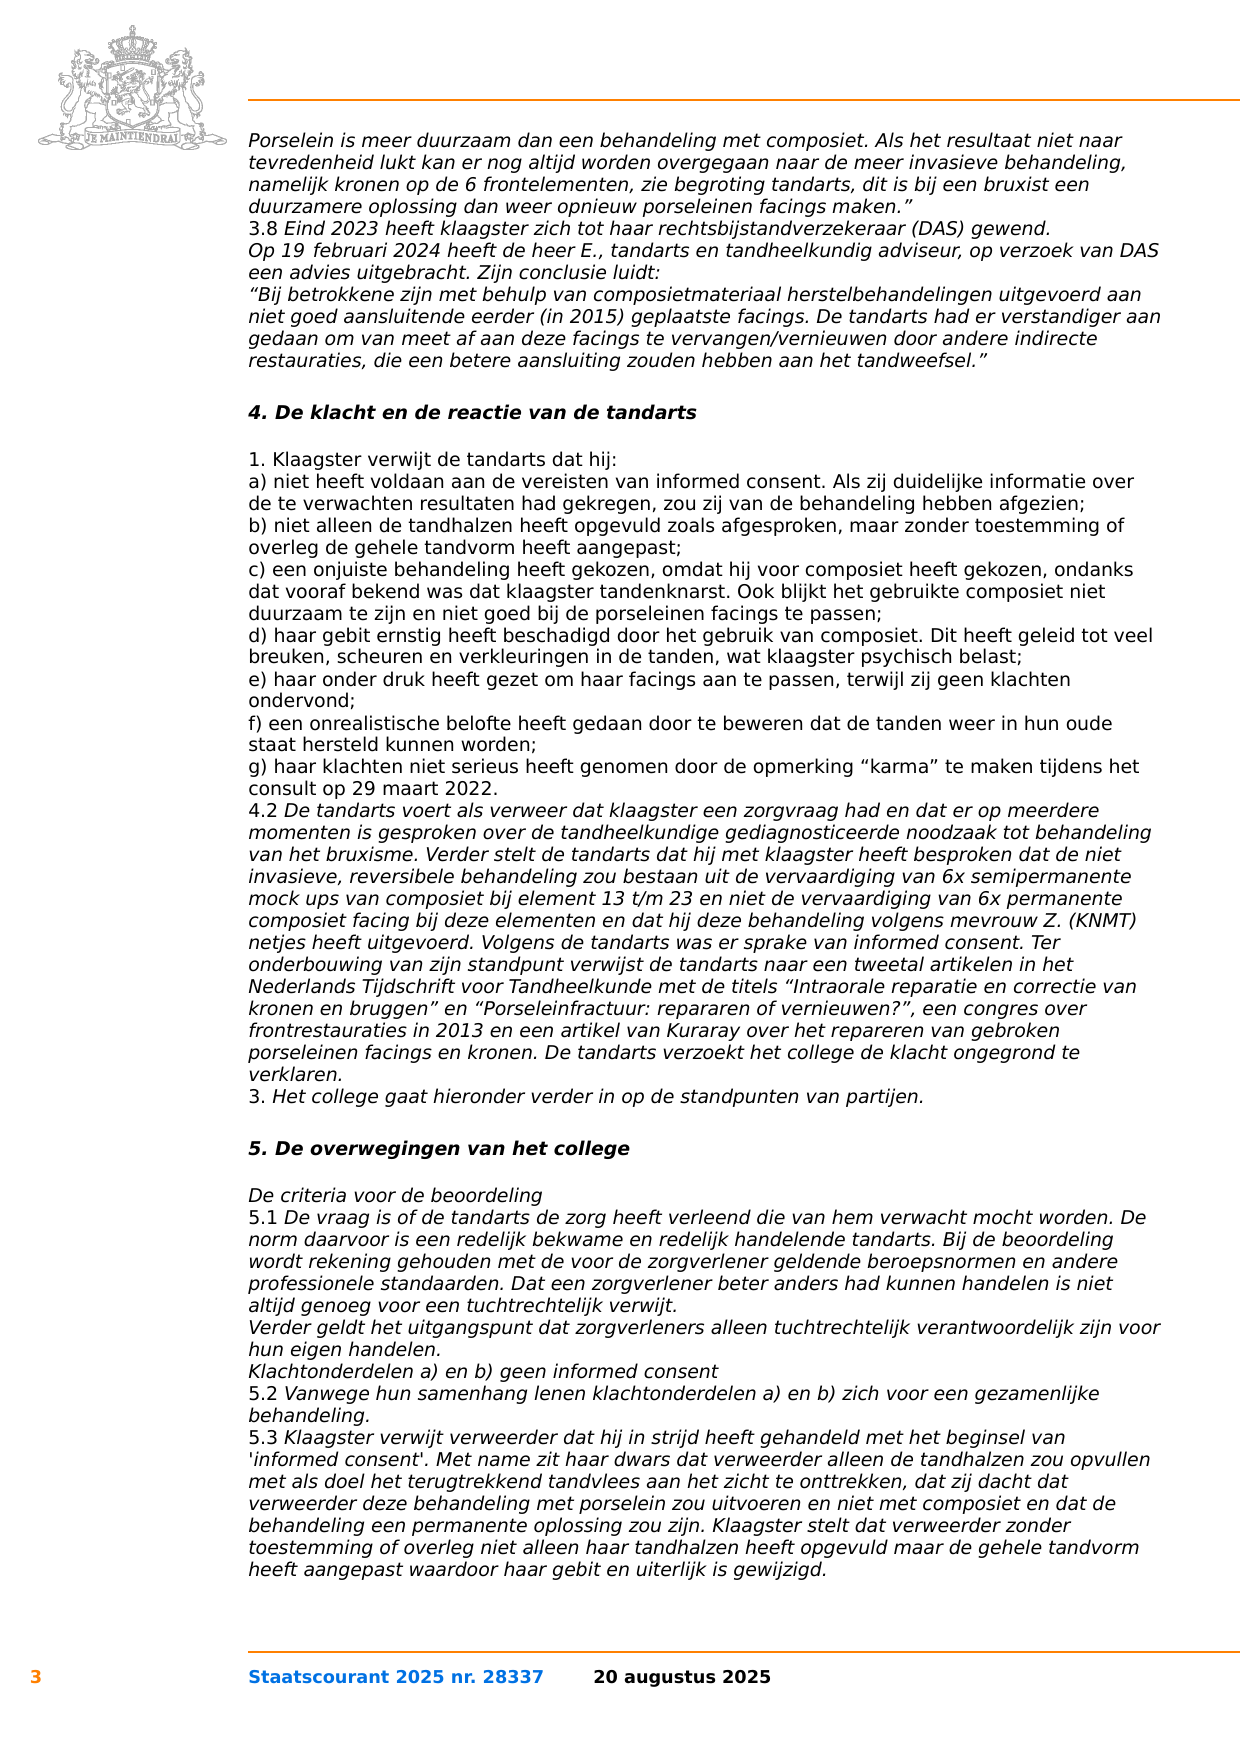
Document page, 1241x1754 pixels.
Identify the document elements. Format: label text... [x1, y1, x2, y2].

text c) een onjuiste behandeling heeft gekozen, omdat hij voor composiet heeft gekozen, ondanks dat vooraf bekend was dat klaagster tandenknarst. Ook blijkt het gebruikte composiet niet duurzaam te zijn en niet goed bij de porseleinen facings te passen; [248, 558, 1163, 624]
text Op 19 februari 2024 heeft de heer E., tandarts en tandheelkundig adviseur, op verzoek van DAS een advies uitgebracht. Zijn conclusie luidt: [248, 240, 1163, 284]
picture [38, 25, 227, 150]
text 5.2 Vanwege hun samenhang lenen klachtonderdelen a) en b) zich voor een gezamenlijke behandeling. [248, 1383, 1163, 1427]
text d) haar gebit ernstig heeft beschadigd door het gebruik van composiet. Dit heeft geleid tot veel breuken, scheuren en verkleuringen in de tanden, wat klaagster psychisch belast; [248, 624, 1163, 668]
text 3. Het college gaat hieronder verder in op de standpunten van partijen. [248, 1086, 1163, 1108]
text 5.1 De vraag is of de tandarts de zorg heeft verleend die van hem verwacht mocht worden. De norm daarvoor is een redelijk bekwame en redelijk handelende tandarts. Bij de beoordeling wordt rekening gehouden met de voor de zorgverlener geldende beroepsnormen en andere professionele standaarden. Dat een zorgverlener beter anders had kunnen handelen is niet altijd genoeg voor een tuchtrechtelijk verwijt. [248, 1207, 1163, 1317]
text “Bij betrokkene zijn met behulp van composietmateriaal herstelbehandelingen uitgevoerd aan niet goed aansluitende eerder (in 2015) geplaatste facings. De tandarts had er verstandiger aan gedaan om van meet af aan deze facings te vervangen/vernieuwen door andere indirecte restauraties, die een betere aansluiting zouden hebben aan het tandweefsel.” [248, 284, 1163, 372]
text Verder geldt het uitgangspunt dat zorgverleners alleen tuchtrechtelijk verantwoordelijk zijn voor hun eigen handelen. [248, 1317, 1163, 1361]
text 3.8 Eind 2023 heeft klaagster zich tot haar rechtsbijstandverzekeraar (DAS) gewend. [248, 218, 1163, 240]
text 1. Klaagster verwijt de tandarts dat hij: [248, 449, 1163, 471]
text 4.2 De tandarts voert als verweer dat klaagster een zorgvraag had en dat er op meerdere momenten is gesproken over de tandheelkundige gediagnosticeerde noodzaak tot behandeling van het bruxisme. Verder stelt de tandarts dat hij met klaagster heeft besproken dat de niet invasieve, reversibele behandeling zou bestaan uit de vervaardiging van 6x semipermanente mock ups van composiet bij element 13 t/m 23 en niet de vervaardiging van 6x permanente composiet facing bij deze elementen en dat hij deze behandeling volgens mevrouw Z. (KNMT) netjes heeft uitgevoerd. Volgens de tandarts was er sprake van informed consent. Ter onderbouwing van zijn standpunt verwijst de tandarts naar een tweetal artikelen in het Nederlands Tijdschrift voor Tandheelkunde met de titels “Intraorale reparatie en correctie van kronen en bruggen” en “Porseleinfractuur: repararen of vernieuwen?”, een congres over frontrestauraties in 2013 en een artikel van Kuraray over het repareren van gebroken porseleinen facings en kronen. De tandarts verzoekt het college de klacht ongegrond te verklaren. [248, 800, 1163, 1086]
subtitle 4. De klacht en de reactie van de tandarts [248, 402, 1163, 424]
text f) een onrealistische belofte heeft gedaan door te beweren dat de tanden weer in hun oude staat hersteld kunnen worden; [248, 712, 1163, 756]
text g) haar klachten niet serieus heeft genomen door de opmerking “karma” te maken tijdens het consult op 29 maart 2022. [248, 756, 1163, 800]
text 5.3 Klaagster verwijt verweerder dat hij in strijd heeft gehandeld met het beginsel van 'informed consent'. Met name zit haar dwars dat verweerder alleen de tandhalzen zou opvullen met als doel het terugtrekkend tandvlees aan het zicht te onttrekken, dat zij dacht dat verweerder deze behandeling met porselein zou uitvoeren en niet met composiet en dat de behandeling een permanente oplossing zou zijn. Klaagster stelt dat verweerder zonder toestemming of overleg niet alleen haar tandhalzen heeft opgevuld maar de gehele tandvorm heeft aangepast waardoor haar gebit en uiterlijk is gewijzigd. [248, 1427, 1163, 1581]
text a) niet heeft voldaan aan de vereisten van informed consent. Als zij duidelijke informatie over de te verwachten resultaten had gekregen, zou zij van de behandeling hebben afgezien; [248, 471, 1163, 514]
subtitle 5. De overwegingen van het college [248, 1138, 1163, 1160]
text Porselein is meer duurzaam dan een behandeling met composiet. Als het resultaat niet naar tevredenheid lukt kan er nog altijd worden overgegaan naar de meer invasieve behandeling, namelijk kronen op de 6 frontelementen, zie begroting tandarts, dit is bij een bruxist een duurzamere oplossing dan weer opnieuw porseleinen facings maken.” [248, 130, 1163, 218]
text De criteria voor de beoordeling [248, 1185, 1163, 1207]
text b) niet alleen de tandhalzen heeft opgevuld zoals afgesproken, maar zonder toestemming of overleg de gehele tandvorm heeft aangepast; [248, 514, 1163, 558]
text Klachtonderdelen a) en b) geen informed consent [248, 1361, 1163, 1383]
text e) haar onder druk heeft gezet om haar facings aan te passen, terwijl zij geen klachten ondervond; [248, 668, 1163, 712]
